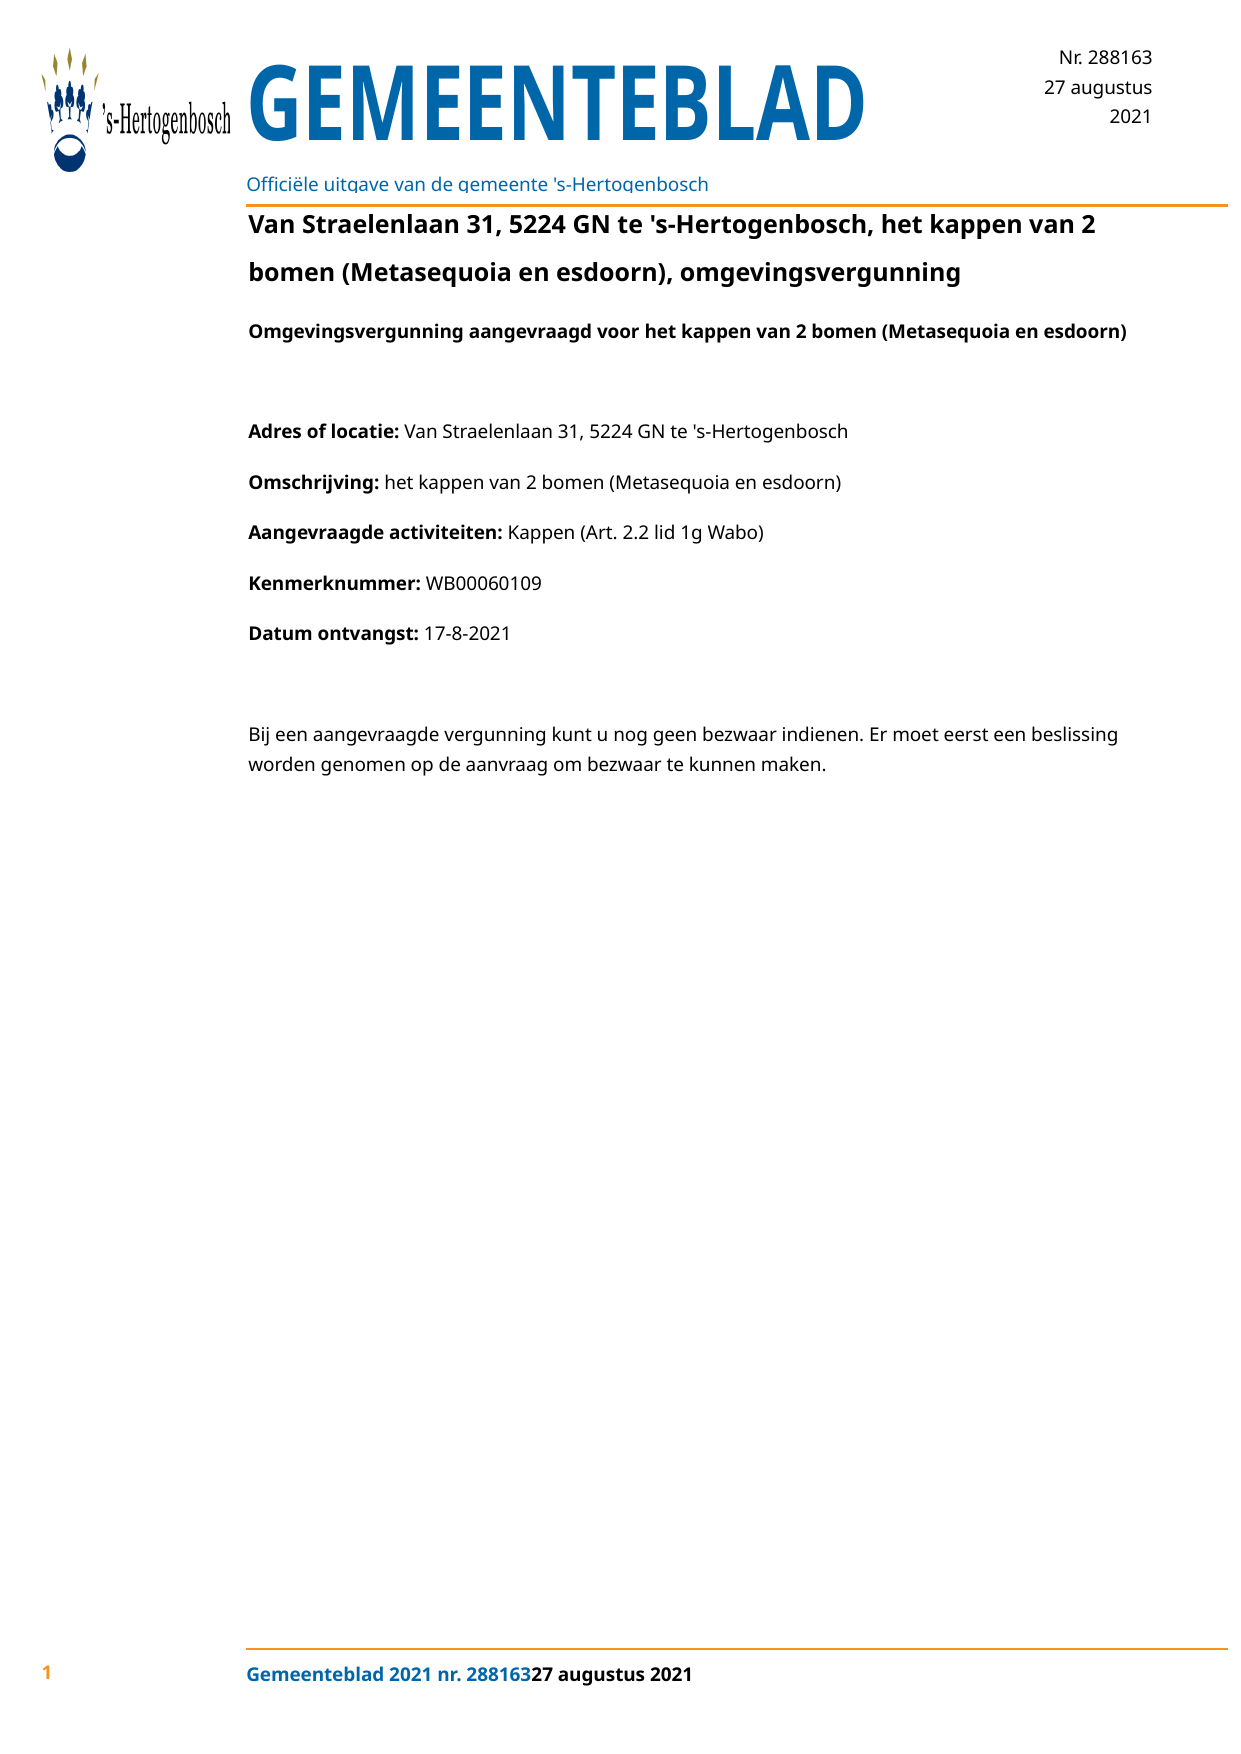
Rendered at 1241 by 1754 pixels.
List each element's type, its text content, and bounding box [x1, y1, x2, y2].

text Omgevingsvergunning aangevraagd voor het kappen van 2 bomen (Metasequoia en esdoorn) [248, 318, 1152, 344]
text Adres of locatie: Van Straelenlaan 31, 5224 GN te 's-Hertogenbosch [248, 419, 1152, 444]
picture [41, 47, 231, 172]
text Kenmerknummer: WB00060109 [248, 570, 1152, 596]
text Omschrijving: het kappen van 2 bomen (Metasequoia en esdoorn) [248, 469, 1152, 495]
text Aangevraagde activiteiten: Kappen (Art. 2.2 lid 1g Wabo) [248, 519, 1152, 545]
text Datum ontvangst: 17-8-2021 [248, 620, 1152, 646]
text Van Straelenlaan 31, 5224 GN te 's-Hertogenbosch, het kappen van 2 bomen (Metasequoia en esdoorn), omgevingsvergunning [248, 207, 1152, 288]
text Bij een aangevraagde vergunning kunt u nog geen bezwaar indienen. Er moet eerst een beslissing worden genomen op de aanvraag om bezwaar te kunnen maken. [248, 721, 1152, 777]
